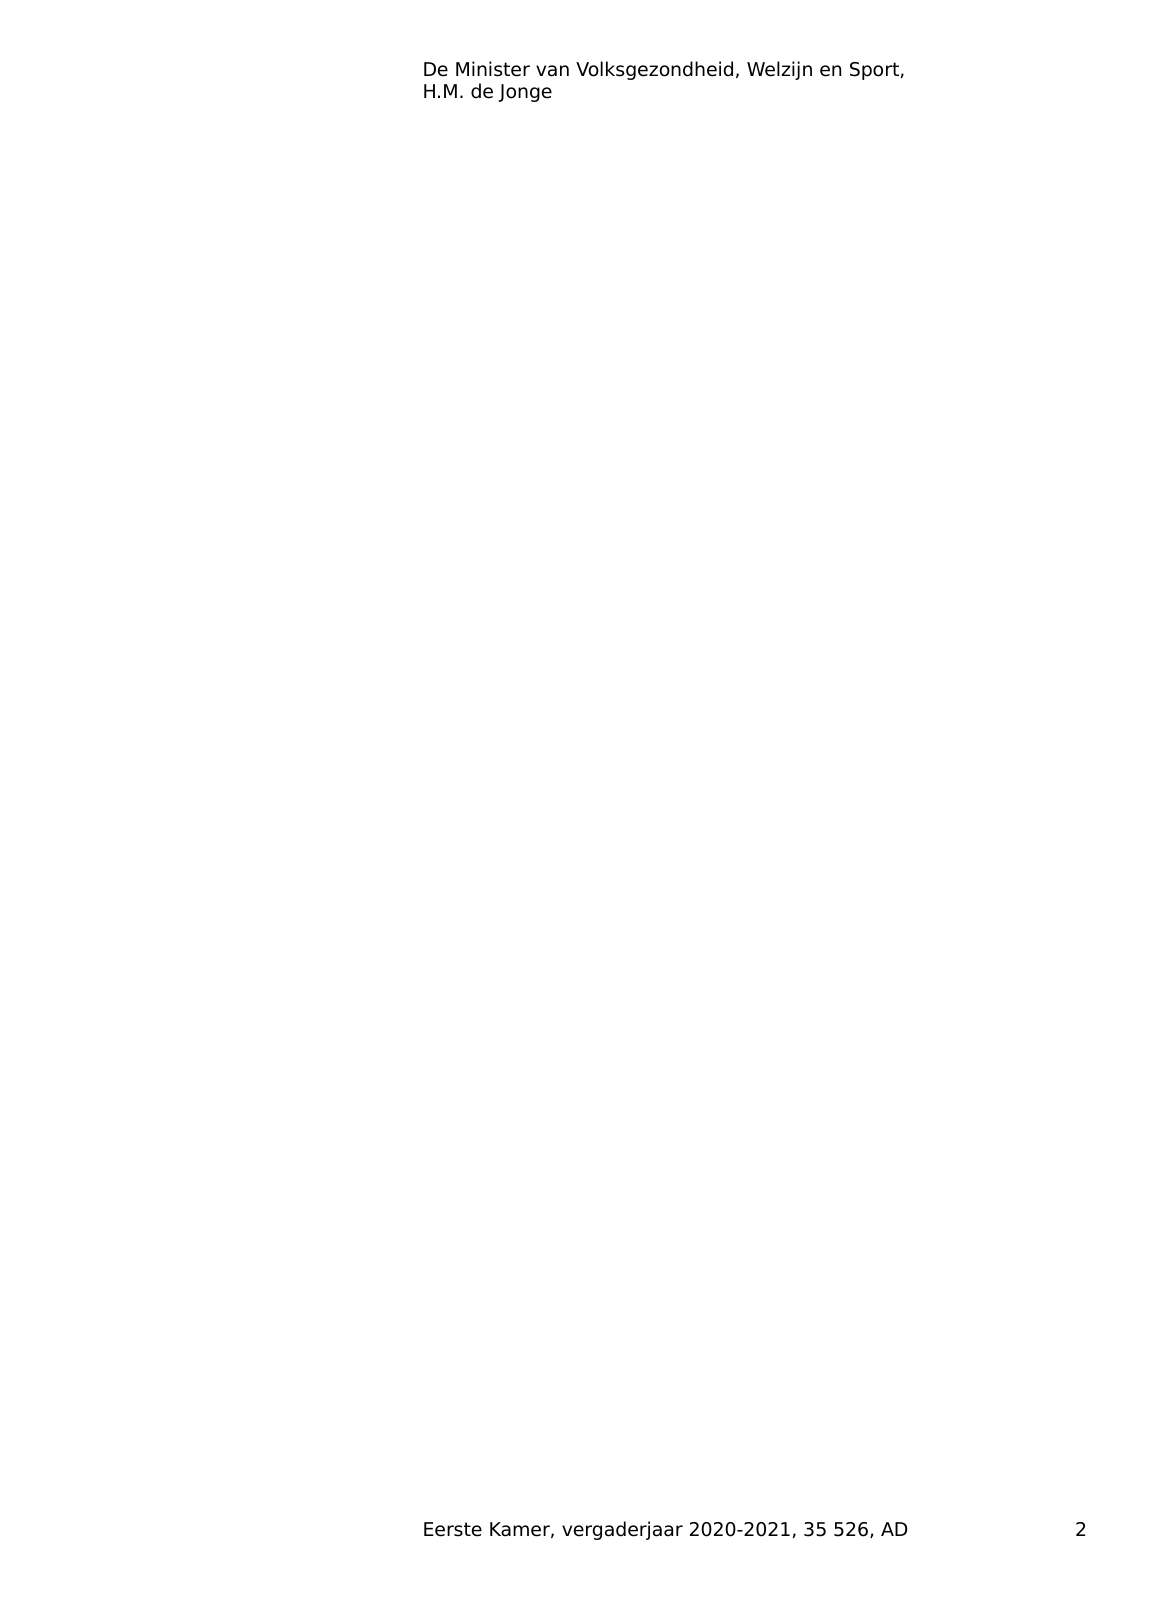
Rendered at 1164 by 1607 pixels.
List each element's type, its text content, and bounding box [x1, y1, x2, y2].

text De Minister van Volksgezondheid, Welzijn en Sport, H.M. de Jonge [422, 59, 1087, 103]
